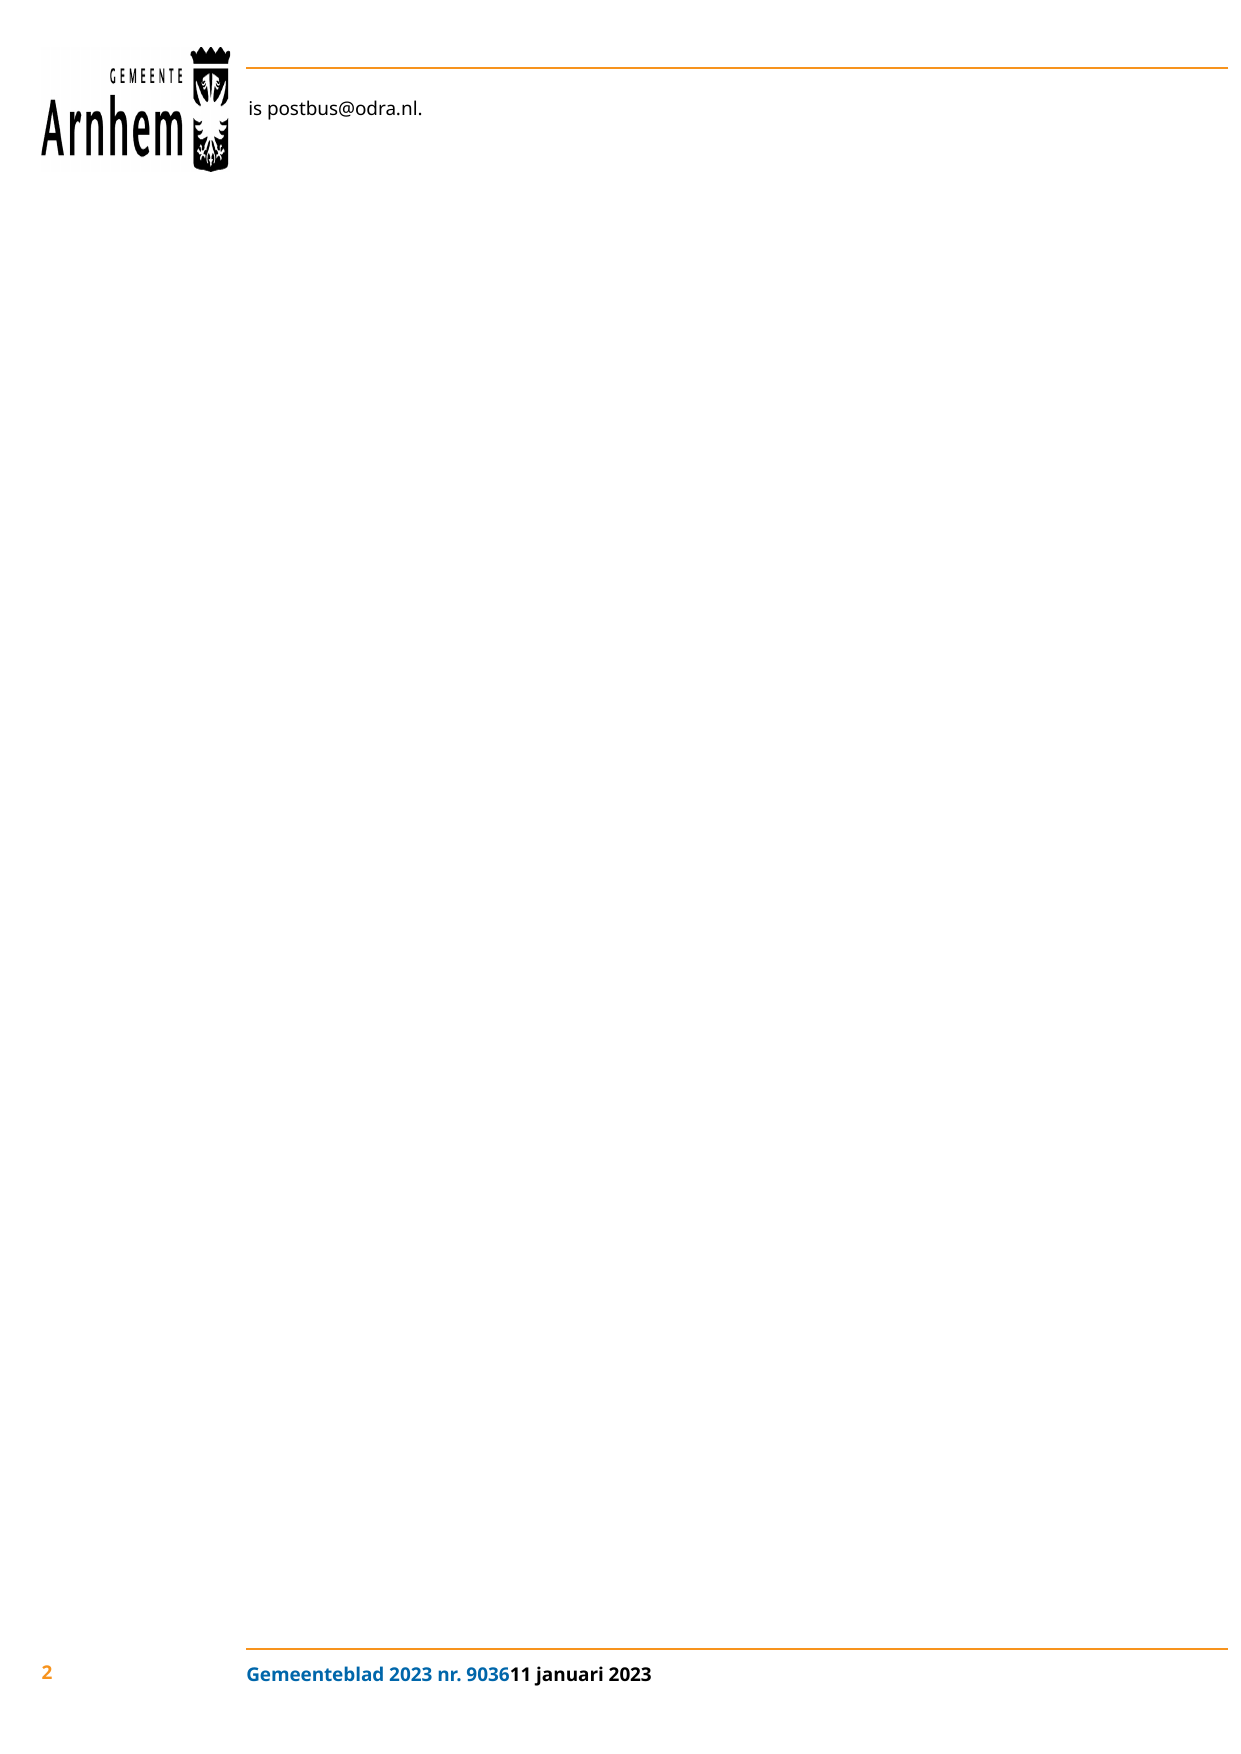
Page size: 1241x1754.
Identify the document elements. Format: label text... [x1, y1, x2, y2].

text is postbus@odra.nl. [248, 95, 1152, 121]
picture [41, 47, 231, 172]
